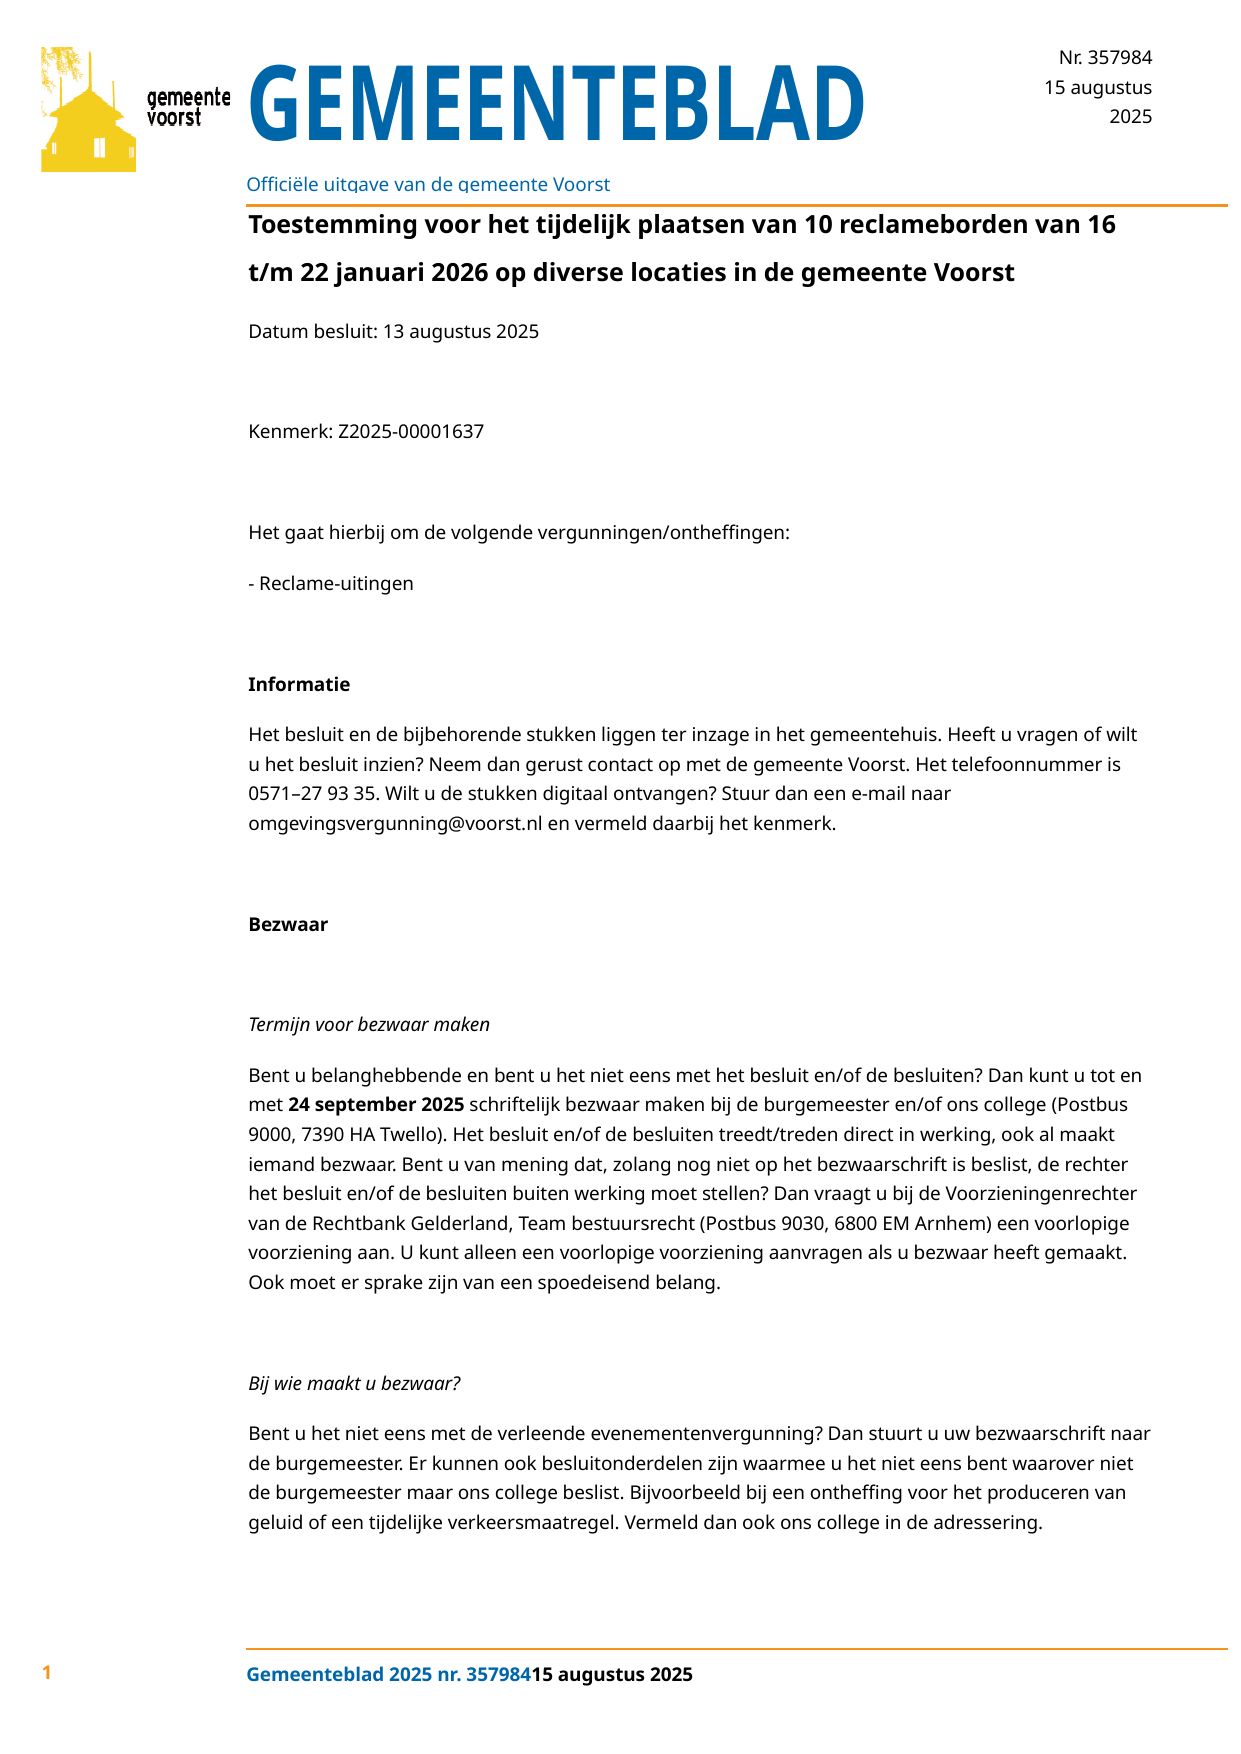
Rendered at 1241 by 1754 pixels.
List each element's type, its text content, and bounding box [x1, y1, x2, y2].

text Bezwaar [248, 911, 1152, 937]
text Kenmerk: Z2025-00001637 [248, 419, 1152, 444]
text Bij wie maakt u bezwaar? [248, 1370, 1152, 1396]
text - Reclame-uitingen [248, 570, 1152, 596]
text Datum besluit: 13 augustus 2025 [248, 318, 1152, 344]
picture [41, 47, 231, 172]
text Termijn voor bezwaar maken [248, 1012, 1152, 1037]
text Bent u belanghebbende en bent u het niet eens met het besluit en/of de besluiten? Dan kunt u tot en met 24 september 2025 schriftelijk bezwaar maken bij de burgemeester en/of ons college (Postbus 9000, 7390 HA Twello). Het besluit en/of de besluiten treedt/treden direct in werking, ook al maakt iemand bezwaar. Bent u van mening dat, zolang nog niet op het bezwaarschrift is beslist, de rechter het besluit en/of de besluiten buiten werking moet stellen? Dan vraagt u bij de Voorzieningenrechter van de Rechtbank Gelderland, Team bestuursrecht (Postbus 9030, 6800 EM Arnhem) een voorlopige voorziening aan. U kunt alleen een voorlopige voorziening aanvragen als u bezwaar heeft gemaakt. Ook moet er sprake zijn van een spoedeisend belang. [248, 1062, 1152, 1295]
text Toestemming voor het tijdelijk plaatsen van 10 reclameborden van 16 t/m 22 januari 2026 op diverse locaties in de gemeente Voorst [248, 207, 1152, 288]
text Het gaat hierbij om de volgende vergunningen/ontheffingen: [248, 519, 1152, 545]
text Bent u het niet eens met de verleende evenementenvergunning? Dan stuurt u uw bezwaarschrift naar de burgemeester. Er kunnen ook besluitonderdelen zijn waarmee u het niet eens bent waarover niet de burgemeester maar ons college beslist. Bijvoorbeeld bij een ontheffing voor het produceren van geluid of een tijdelijke verkeersmaatregel. Vermeld dan ook ons college in de adressering. [248, 1420, 1152, 1535]
text Het besluit en de bijbehorende stukken liggen ter inzage in het gemeentehuis. Heeft u vragen of wilt u het besluit inzien? Neem dan gerust contact op met de gemeente Voorst. Het telefoonnummer is 0571–27 93 35. Wilt u de stukken digitaal ontvangen? Stuur dan een e-mail naar omgevingsvergunning@voorst.nl en vermeld daarbij het kenmerk. [248, 721, 1152, 836]
text Informatie [248, 671, 1152, 697]
